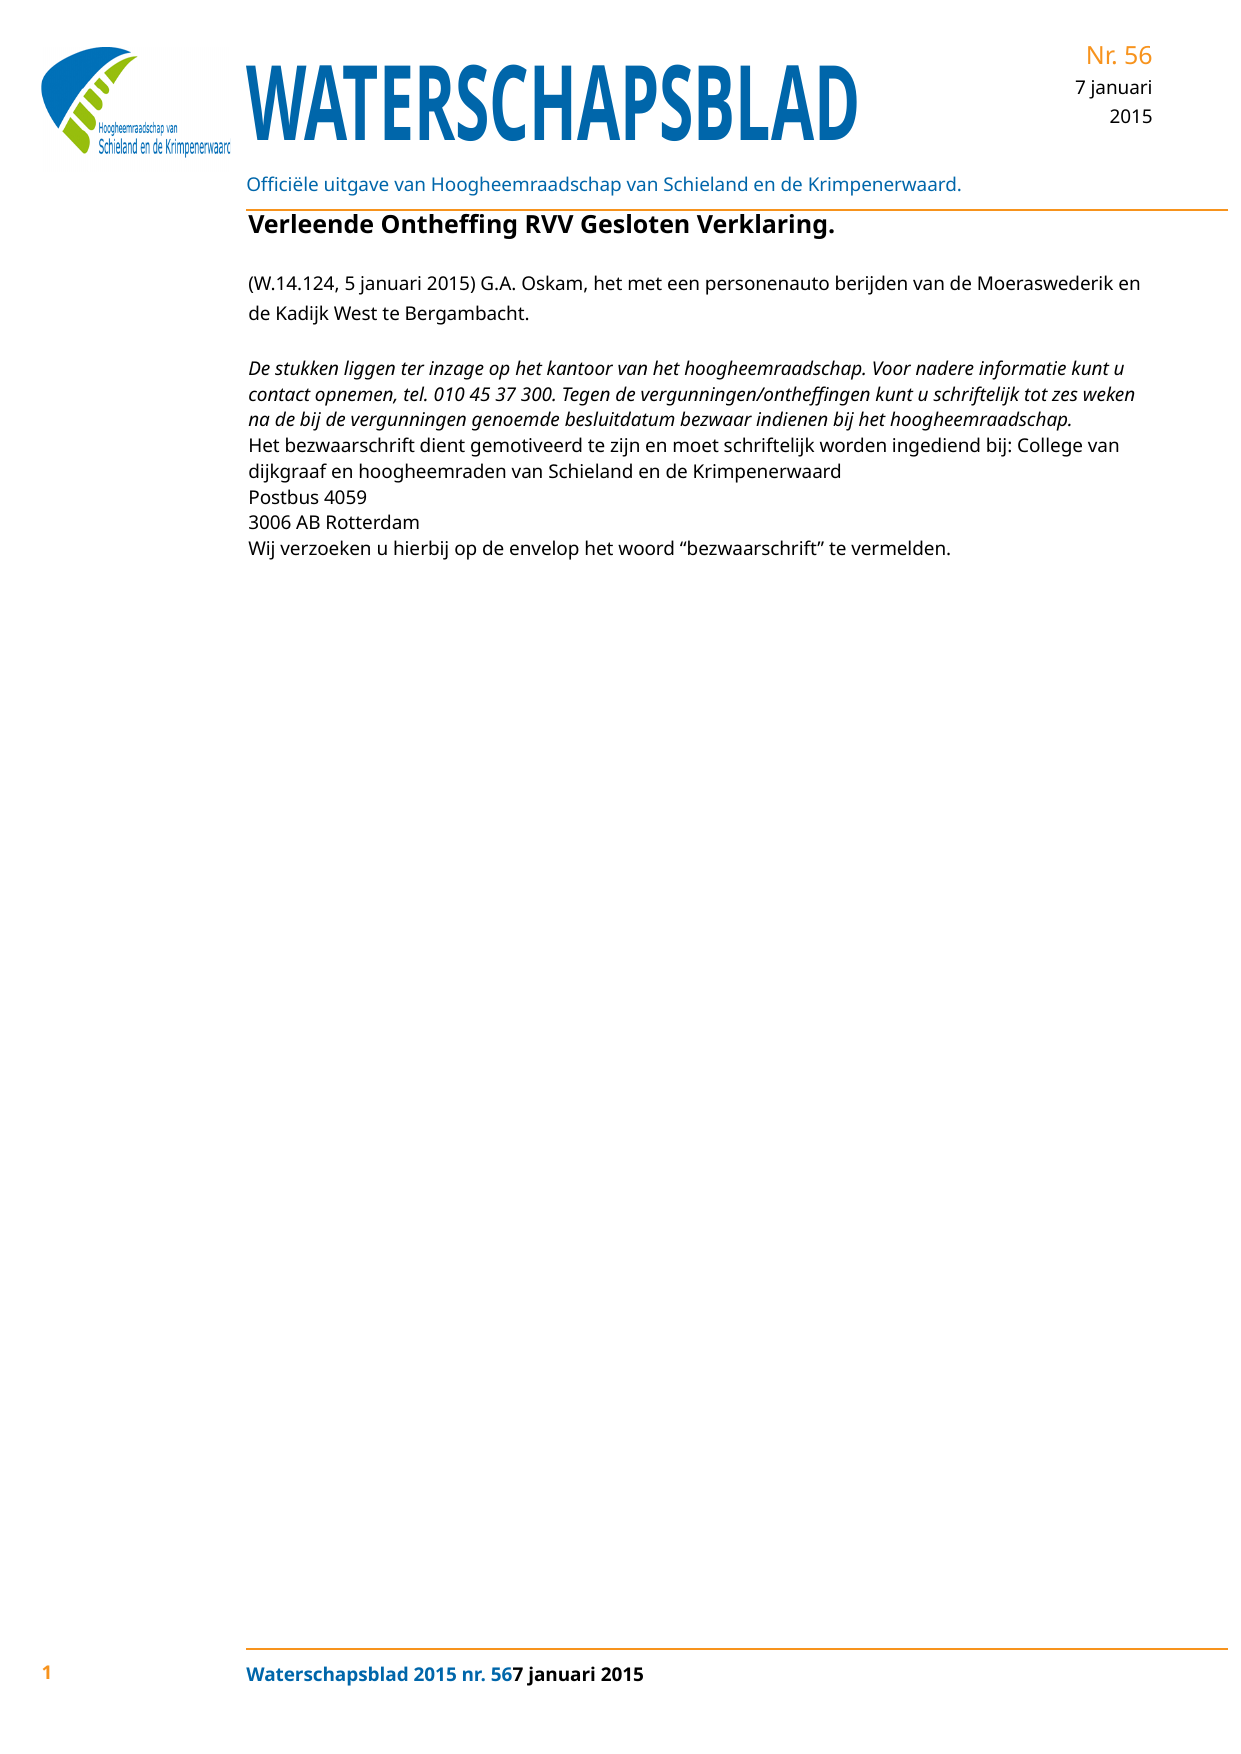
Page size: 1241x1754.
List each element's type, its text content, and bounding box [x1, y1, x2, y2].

text Wij verzoeken u hierbij op de envelop het woord “bezwaarschrift” te vermelden. [248, 535, 1152, 561]
text (W.14.124, 5 januari 2015) G.A. Oskam, het met een personenauto berijden van de Moeraswederik en de Kadijk West te Bergambacht. [248, 270, 1152, 326]
text Postbus 4059 [248, 484, 1152, 509]
text De stukken liggen ter inzage op het kantoor van het hoogheemraadschap. Voor nadere informatie kunt u contact opnemen, tel. 010 45 37 300. Tegen de vergunningen/ontheffingen kunt u schriftelijk tot zes weken na de bij de vergunningen genoemde besluitdatum bezwaar indienen bij het hoogheemraadschap. [248, 355, 1152, 432]
text Verleende Ontheffing RVV Gesloten Verklaring. [248, 211, 1152, 241]
text Het bezwaarschrift dient gemotiveerd te zijn en moet schriftelijk worden ingediend bij: College van dijkgraaf en hoogheemraden van Schieland en de Krimpenerwaard [248, 432, 1152, 484]
picture [41, 47, 231, 172]
text 3006 AB Rotterdam [248, 509, 1152, 535]
